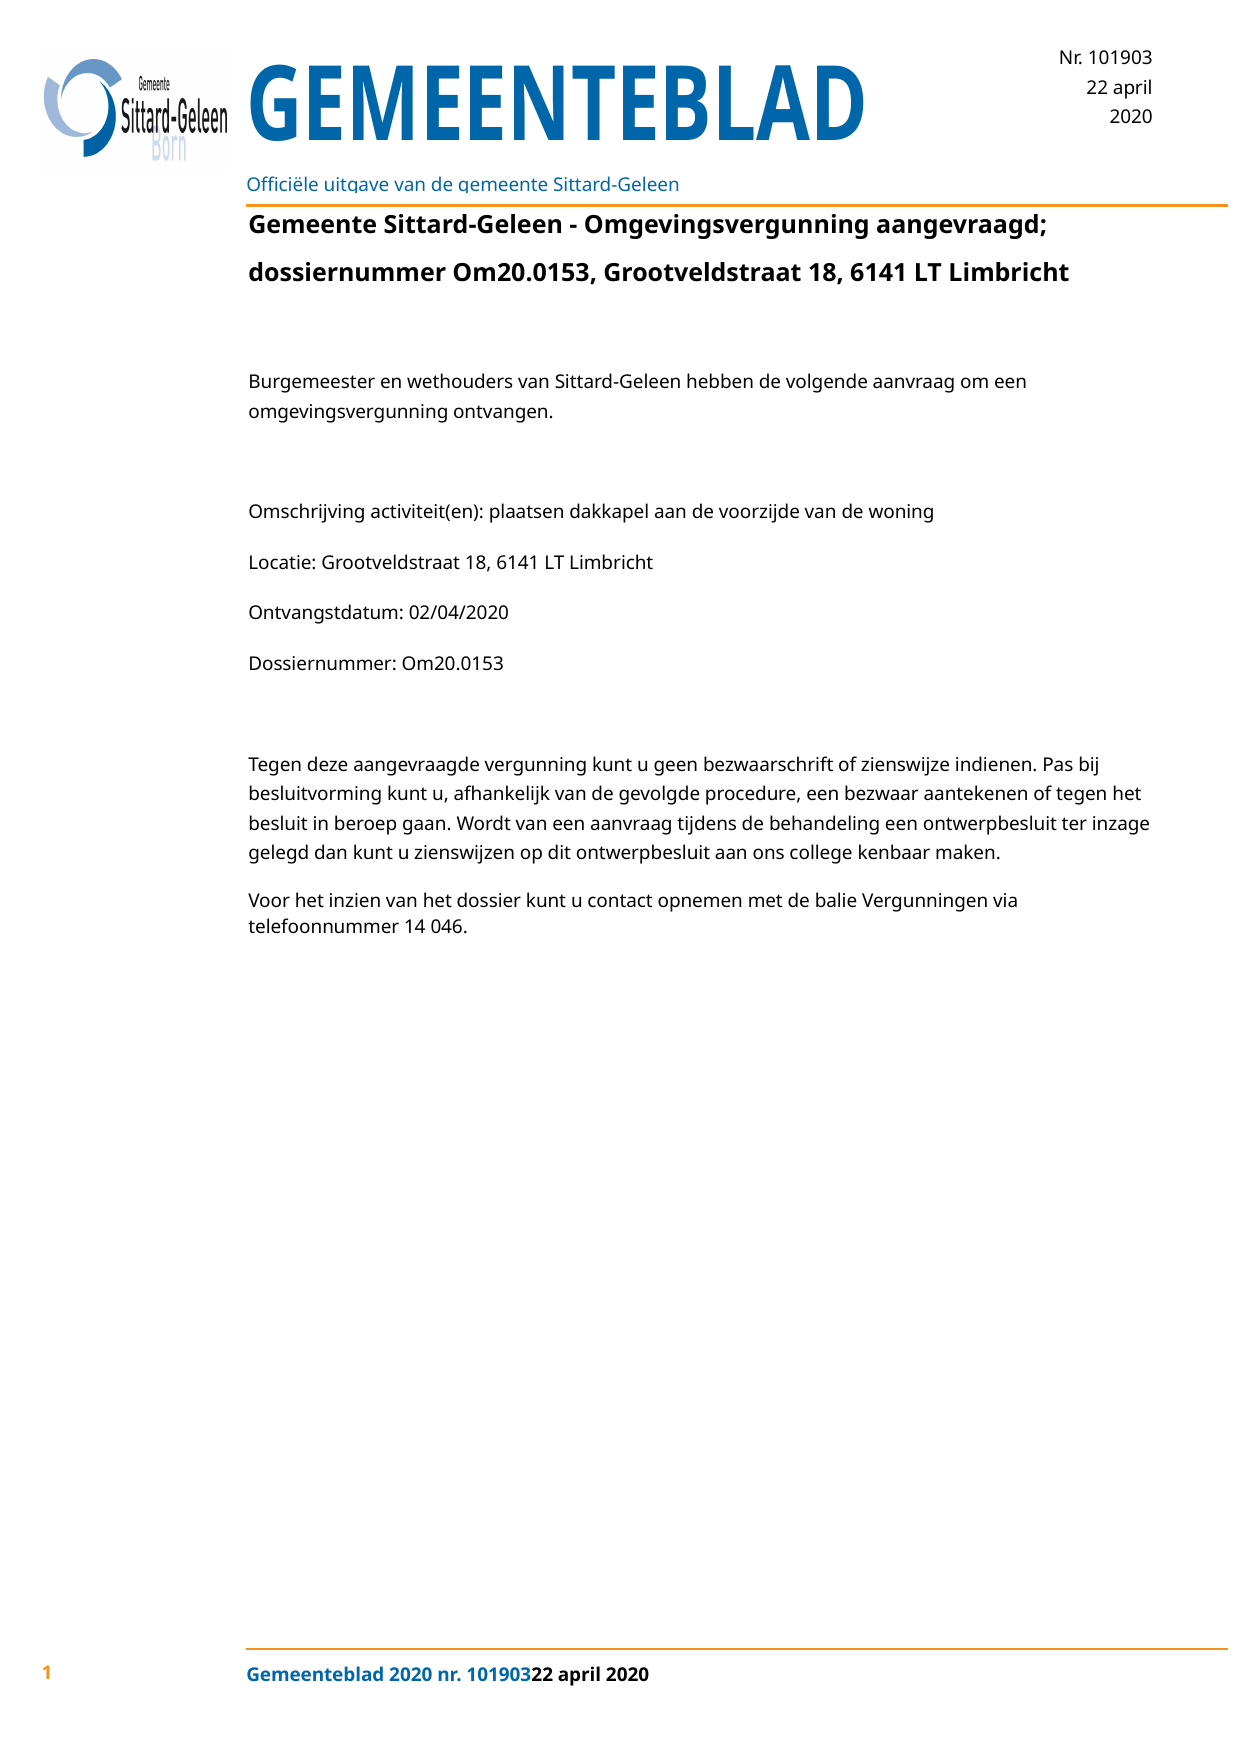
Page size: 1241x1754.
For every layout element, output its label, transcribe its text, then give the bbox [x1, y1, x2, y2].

text Dossiernummer: Om20.0153 [248, 650, 1152, 676]
text Burgemeester en wethouders van Sittard-Geleen hebben de volgende aanvraag om een omgevingsvergunning ontvangen. [248, 368, 1152, 424]
text Omschrijving activiteit(en): plaatsen dakkapel aan de voorzijde van de woning [248, 499, 1152, 524]
picture [41, 47, 231, 172]
text Voor het inzien van het dossier kunt u contact opnemen met de balie Vergunningen via telefoonnummer 14 046. [248, 887, 1152, 939]
text Locatie: Grootveldstraat 18, 6141 LT Limbricht [248, 549, 1152, 575]
text Tegen deze aangevraagde vergunning kunt u geen bezwaarschrift of zienswijze indienen. Pas bij besluitvorming kunt u, afhankelijk van de gevolgde procedure, een bezwaar aantekenen of tegen het besluit in beroep gaan. Wordt van een aanvraag tijdens de behandeling een ontwerpbesluit ter inzage gelegd dan kunt u zienswijzen op dit ontwerpbesluit aan ons college kenbaar maken. [248, 751, 1152, 865]
text Gemeente Sittard-Geleen - Omgevingsvergunning aangevraagd; dossiernummer Om20.0153, Grootveldstraat 18, 6141 LT Limbricht [248, 207, 1152, 288]
text Ontvangstdatum: 02/04/2020 [248, 599, 1152, 625]
